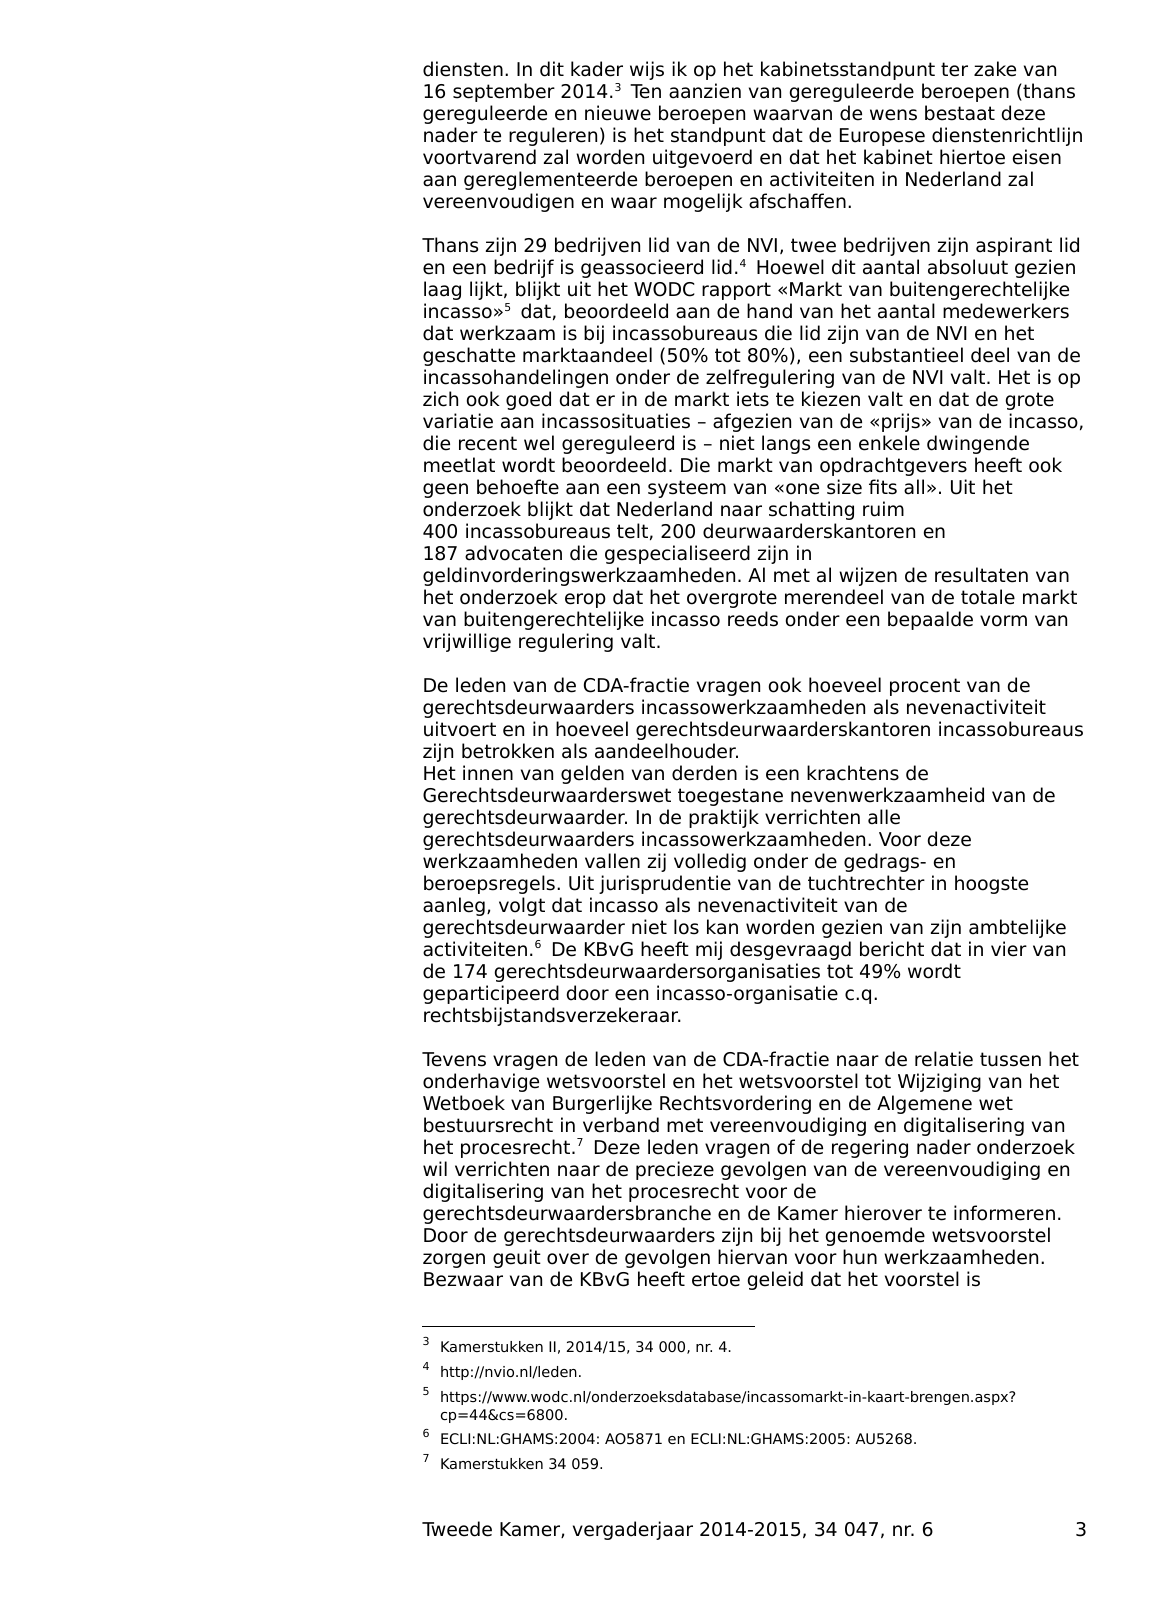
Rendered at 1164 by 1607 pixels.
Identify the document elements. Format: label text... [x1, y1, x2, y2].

text https://www.wodc.nl/onderzoeksdatabase/incassomarkt-in-kaart-brengen.aspx?cp=44&cs=6800. [422, 1385, 1087, 1424]
text Het innen van gelden van derden is een krachtens de Gerechtsdeurwaarderswet toegestane nevenwerkzaamheid van de gerechtsdeurwaarder. In de praktijk verrichten alle gerechtsdeurwaarders incassowerkzaamheden. Voor deze werkzaamheden vallen zij volledig onder de gedrags- en beroepsregels. Uit jurisprudentie van de tuchtrechter in hoogste aanleg, volgt dat incasso als nevenactiviteit van de gerechtsdeurwaarder niet los kan worden gezien van zijn ambtelijke activiteiten. De KBvG heeft mij desgevraagd bericht dat in vier van de 174 gerechtsdeurwaardersorganisaties tot 49% wordt geparticipeerd door een incasso-organisatie c.q. rechtsbijstandsverzekeraar. [422, 763, 1087, 1027]
text De leden van de CDA-fractie vragen ook hoeveel procent van de gerechtsdeurwaarders incassowerkzaamheden als nevenactiviteit uitvoert en in hoeveel gerechtsdeurwaarderskantoren incassobureaus zijn betrokken als aandeelhouder. [422, 675, 1087, 763]
text Kamerstukken II, 2014/15, 34 000, nr. 4. [422, 1335, 1087, 1357]
text diensten. In dit kader wijs ik op het kabinetsstandpunt ter zake van 16 september 2014. Ten aanzien van gereguleerde beroepen (thans gereguleerde en nieuwe beroepen waarvan de wens bestaat deze nader te reguleren) is het standpunt dat de Europese dienstenrichtlijn voortvarend zal worden uitgevoerd en dat het kabinet hiertoe eisen aan gereglementeerde beroepen en activiteiten in Nederland zal vereenvoudigen en waar mogelijk afschaffen. [422, 59, 1087, 213]
text http://nvio.nl/leden. [422, 1360, 1087, 1382]
text Kamerstukken 34 059. [422, 1452, 1087, 1474]
text Thans zijn 29 bedrijven lid van de NVI, twee bedrijven zijn aspirant lid en een bedrijf is geassocieerd lid. Hoewel dit aantal absoluut gezien laag lijkt, blijkt uit het WODC rapport «Markt van buitengerechtelijke incasso» dat, beoordeeld aan de hand van het aantal medewerkers dat werkzaam is bij incassobureaus die lid zijn van de NVI en het geschatte marktaandeel (50% tot 80%), een substantieel deel van de incassohandelingen onder de zelfregulering van de NVI valt. Het is op zich ook goed dat er in de markt iets te kiezen valt en dat de grote variatie aan incassosituaties – afgezien van de «prijs» van de incasso, die recent wel gereguleerd is – niet langs een enkele dwingende meetlat wordt beoordeeld. Die markt van opdrachtgevers heeft ook geen behoefte aan een systeem van «one size fits all». Uit het onderzoek blijkt dat Nederland naar schatting ruim 400 incassobureaus telt, 200 deurwaarderskantoren en 187 advocaten die gespecialiseerd zijn in geldinvorderingswerkzaamheden. Al met al wijzen de resultaten van het onderzoek erop dat het overgrote merendeel van de totale markt van buitengerechtelijke incasso reeds onder een bepaalde vorm van vrijwillige regulering valt. [422, 235, 1087, 653]
text Door de gerechtsdeurwaarders zijn bij het genoemde wetsvoorstel zorgen geuit over de gevolgen hiervan voor hun werkzaamheden. Bezwaar van de KBvG heeft ertoe geleid dat het voorstel is [422, 1224, 1087, 1291]
text ECLI:NL:GHAMS:2004: AO5871 en ECLI:NL:GHAMS:2005: AU5268. [422, 1427, 1087, 1449]
text Tevens vragen de leden van de CDA-fractie naar de relatie tussen het onderhavige wetsvoorstel en het wetsvoorstel tot Wijziging van het Wetboek van Burgerlijke Rechtsvordering en de Algemene wet bestuursrecht in verband met vereenvoudiging en digitalisering van het procesrecht. Deze leden vragen of de regering nader onderzoek wil verrichten naar de precieze gevolgen van de vereenvoudiging en digitalisering van het procesrecht voor de gerechtsdeurwaardersbranche en de Kamer hierover te informeren. [422, 1049, 1087, 1224]
